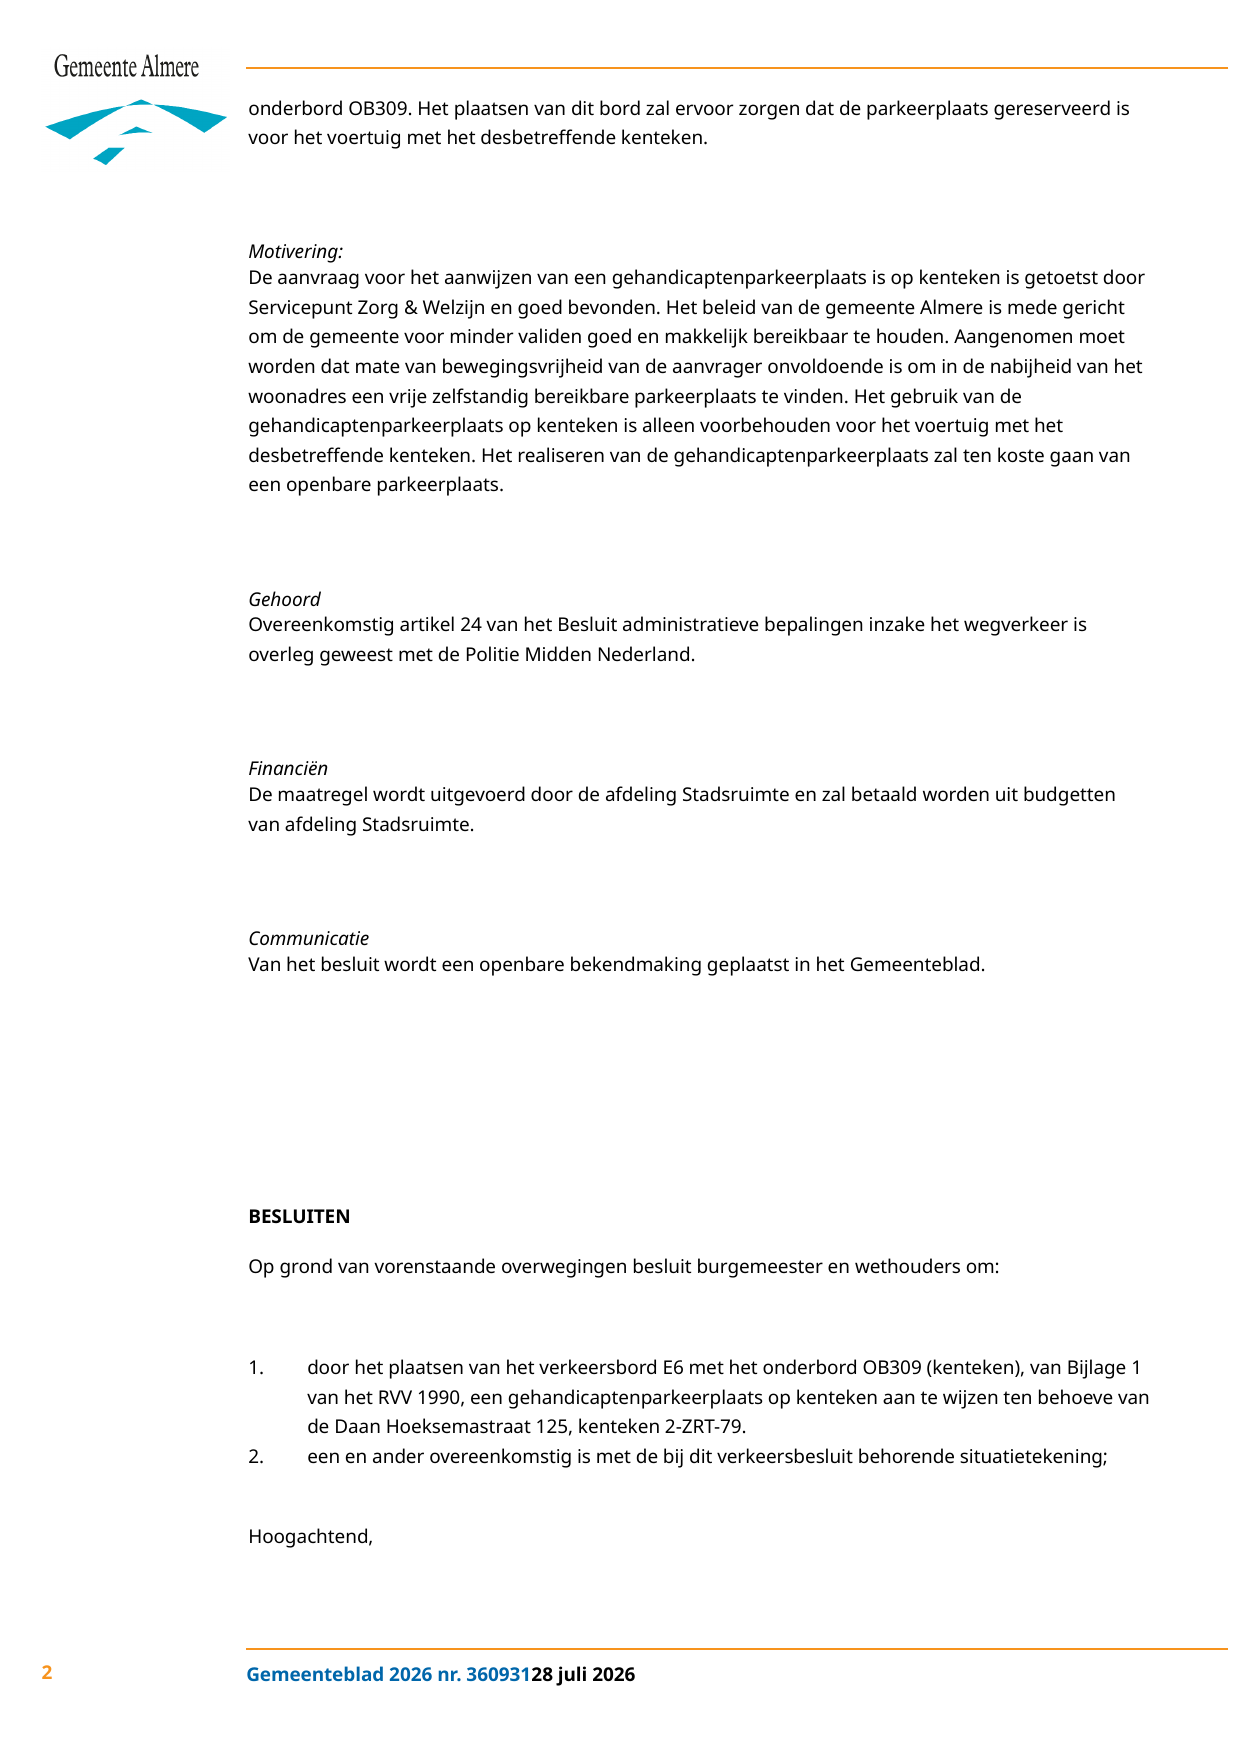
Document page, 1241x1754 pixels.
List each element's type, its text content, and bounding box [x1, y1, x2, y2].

text Van het besluit wordt een openbare bekendmaking geplaatst in het Gemeenteblad. [248, 951, 1152, 977]
text De aanvraag voor het aanwijzen van een gehandicaptenparkeerplaats is op kenteken is getoetst door Servicepunt Zorg & Welzijn en goed bevonden. Het beleid van de gemeente Almere is mede gericht om de gemeente voor minder validen goed en makkelijk bereikbaar te houden. Aangenomen moet worden dat mate van bewegingsvrijheid van de aanvrager onvoldoende is om in de nabijheid van het woonadres een vrije zelfstandig bereikbare parkeerplaats te vinden. Het gebruik van de gehandicaptenparkeerplaats op kenteken is alleen voorbehouden voor het voertuig met het desbetreffende kenteken. Het realiseren van de gehandicaptenparkeerplaats zal ten koste gaan van een openbare parkeerplaats. [248, 264, 1152, 497]
list een en ander overeenkomstig is met de bij dit verkeersbesluit behorende situatietekening; [248, 1443, 1152, 1469]
text Overeenkomstig artikel 24 van het Besluit administratieve bepalingen inzake het wegverkeer is overleg geweest met de Politie Midden Nederland. [248, 612, 1152, 667]
picture [41, 47, 231, 172]
text Gehoord [248, 586, 1152, 612]
text Financiën [248, 756, 1152, 781]
text Op grond van vorenstaande overwegingen besluit burgemeester en wethouders om: [248, 1253, 1152, 1279]
list door het plaatsen van het verkeersbord E6 met het onderbord OB309 (kenteken), van Bijlage 1 van het RVV 1990, een gehandicaptenparkeerplaats op kenteken aan te wijzen ten behoeve van de Daan Hoeksemastraat 125, kenteken 2-ZRT-79. [248, 1354, 1152, 1439]
text Motivering: [248, 239, 1152, 264]
text BESLUITEN [248, 1203, 1152, 1229]
text De maatregel wordt uitgevoerd door de afdeling Stadsruimte en zal betaald worden uit budgetten van afdeling Stadsruimte. [248, 781, 1152, 837]
text Communicatie [248, 925, 1152, 951]
text Hoogachtend, [248, 1523, 1152, 1549]
text onderbord OB309. Het plaatsen van dit bord zal ervoor zorgen dat de parkeerplaats gereserveerd is voor het voertuig met het desbetreffende kenteken. [248, 95, 1152, 150]
